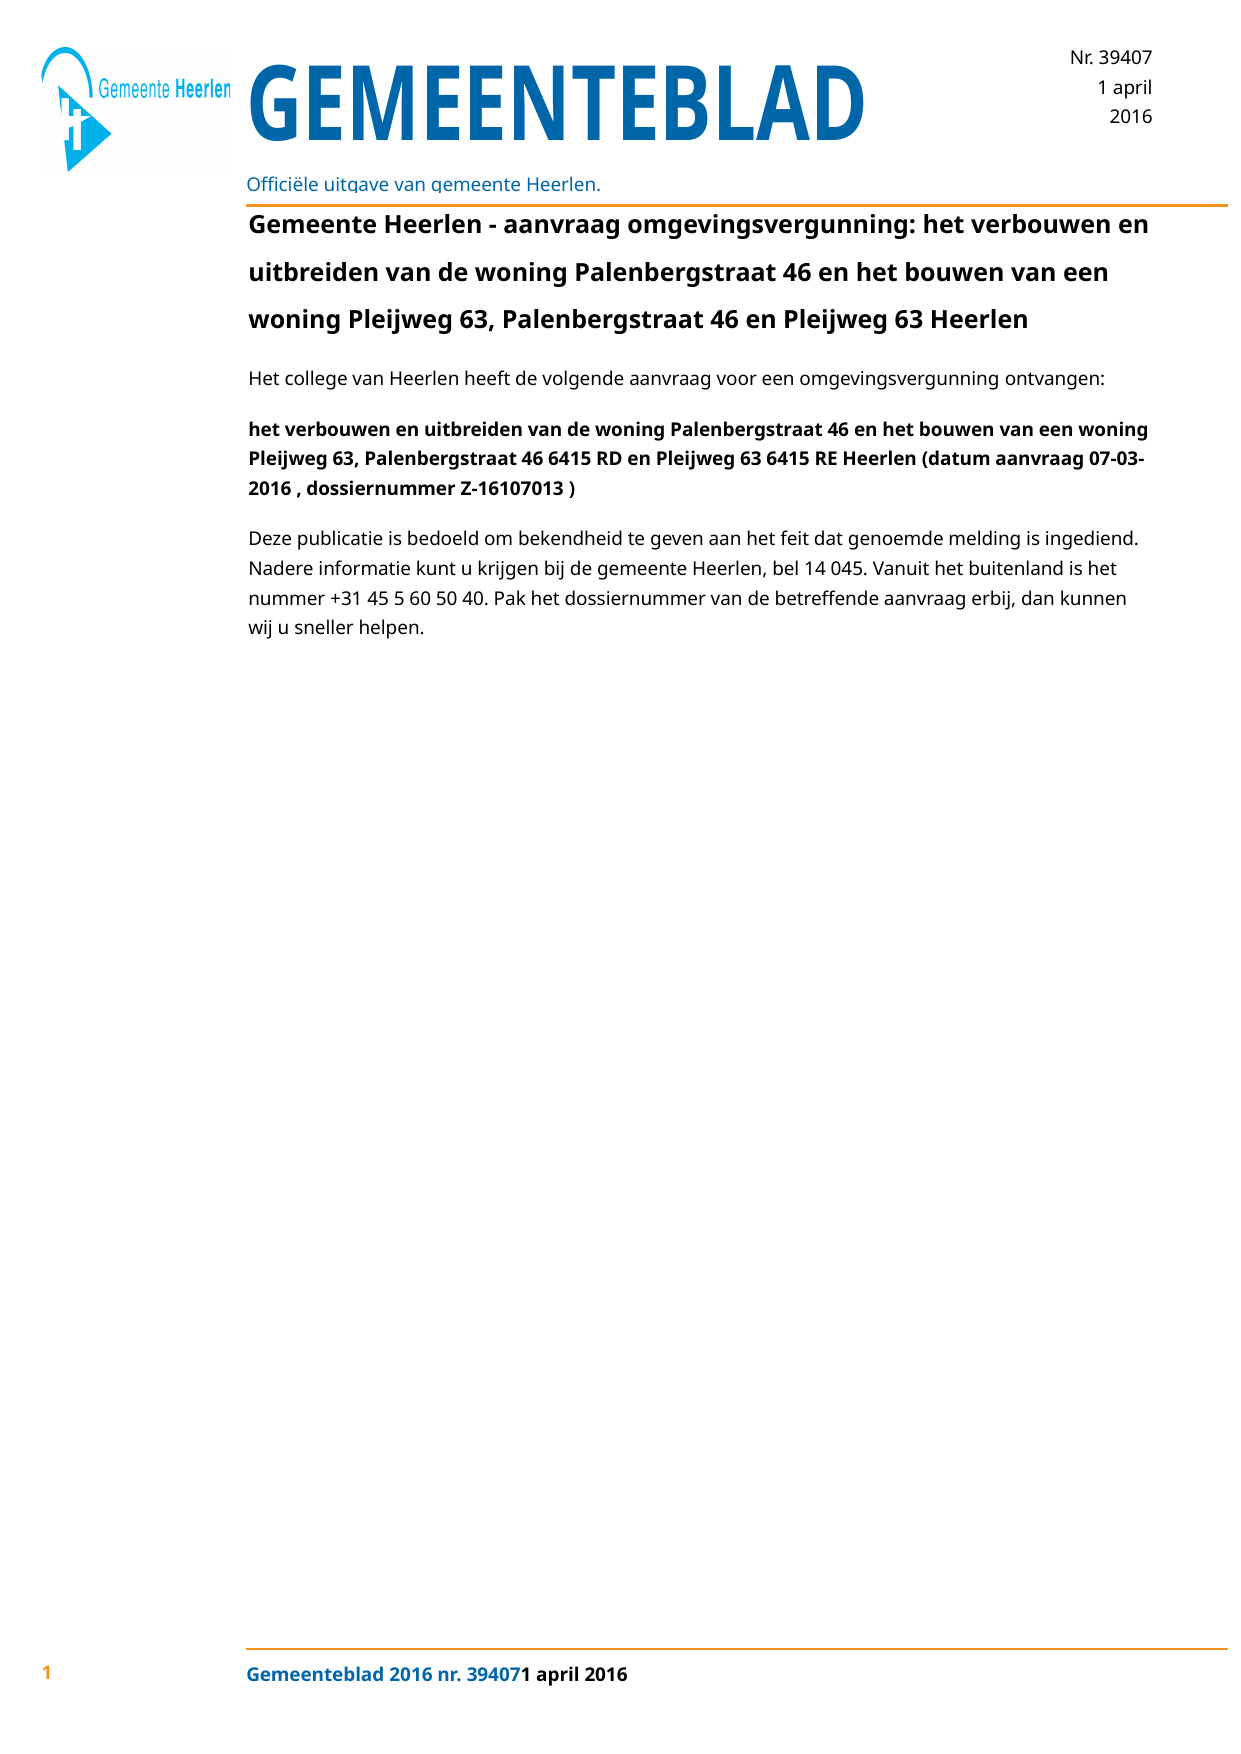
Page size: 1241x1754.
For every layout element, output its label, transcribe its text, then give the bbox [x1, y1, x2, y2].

text Gemeente Heerlen - aanvraag omgevingsvergunning: het verbouwen en uitbreiden van de woning Palenbergstraat 46 en het bouwen van een woning Pleijweg 63, Palenbergstraat 46 en Pleijweg 63 Heerlen [248, 207, 1152, 336]
text het verbouwen en uitbreiden van de woning Palenbergstraat 46 en het bouwen van een woning Pleijweg 63, Palenbergstraat 46 6415 RD en Pleijweg 63 6415 RE Heerlen (datum aanvraag 07-03-2016 , dossiernummer Z-16107013 ) [248, 416, 1152, 501]
picture [41, 47, 231, 172]
picture [41, 47, 58, 70]
text Het college van Heerlen heeft de volgende aanvraag voor een omgevingsvergunning ontvangen: [248, 366, 1152, 391]
text Deze publicatie is bedoeld om bekendheid te geven aan het feit dat genoemde melding is ingediend. Nadere informatie kunt u krijgen bij de gemeente Heerlen, bel 14 045. Vanuit het buitenland is het nummer +31 45 5 60 50 40. Pak het dossiernummer van de betreffende aanvraag erbij, dan kunnen wij u sneller helpen. [248, 526, 1152, 640]
